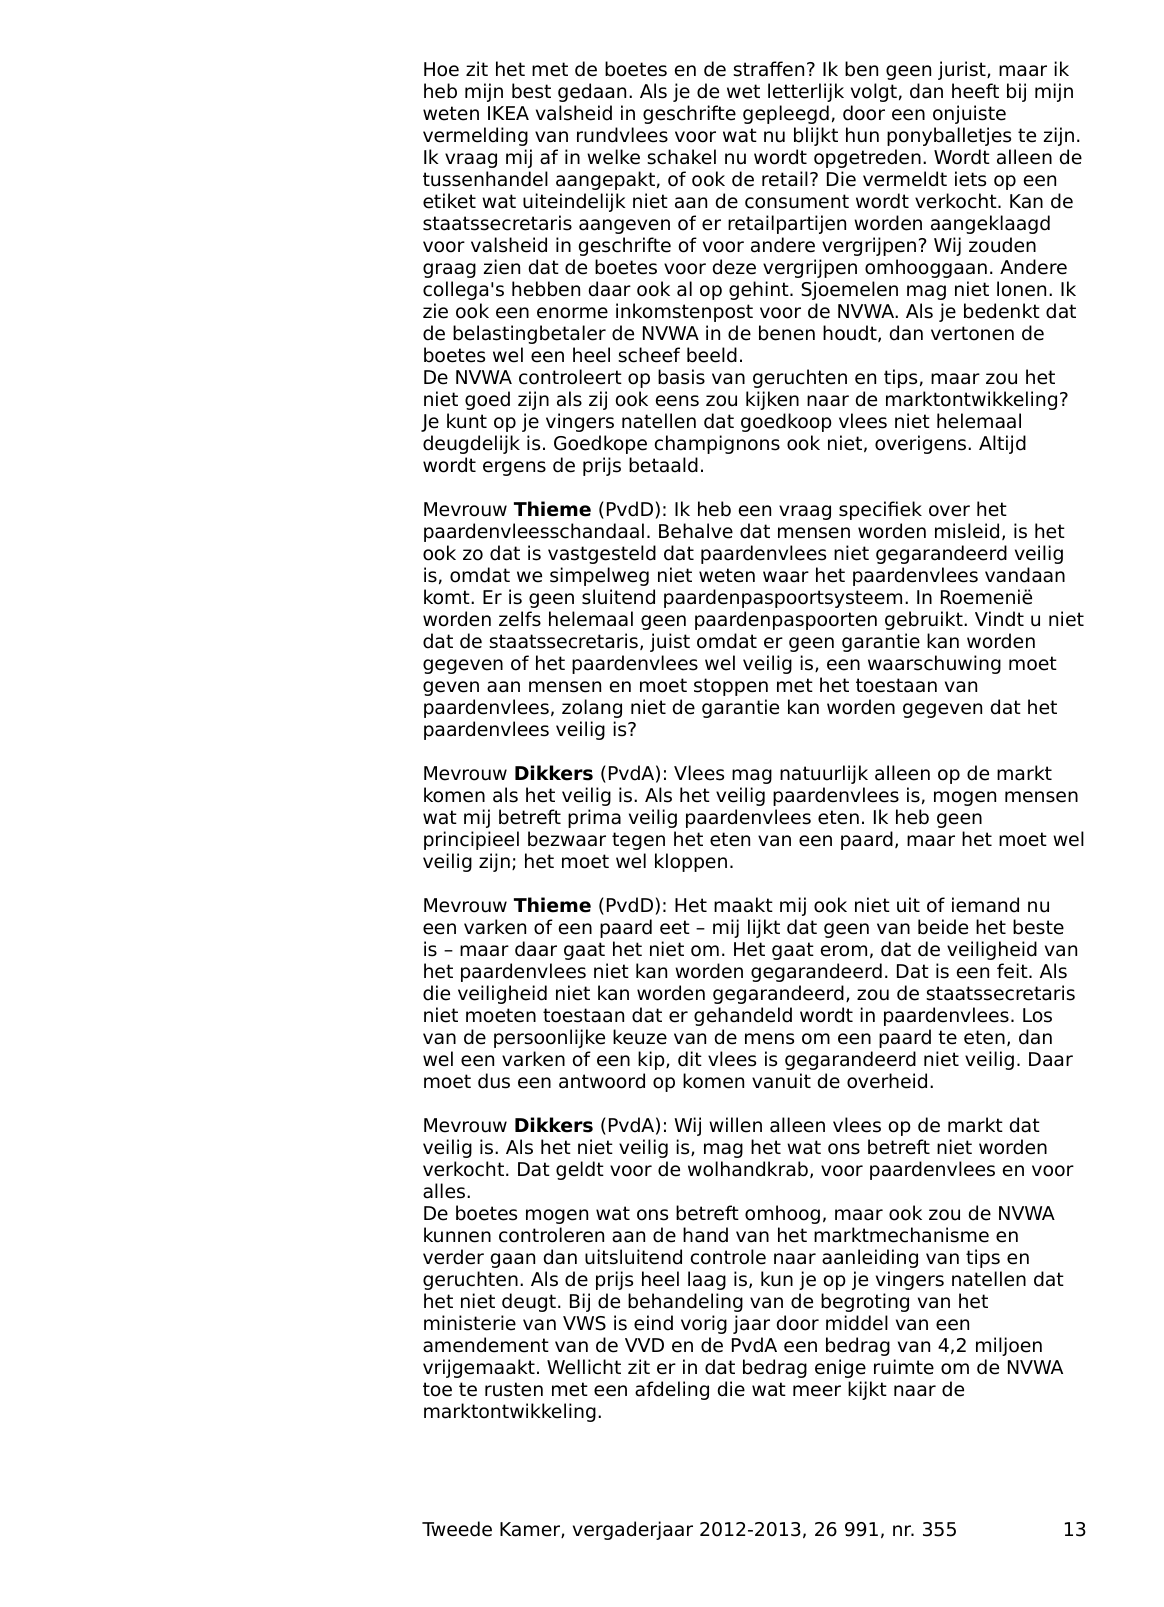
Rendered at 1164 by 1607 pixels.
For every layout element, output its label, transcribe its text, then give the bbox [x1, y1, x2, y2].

text De boetes mogen wat ons betreft omhoog, maar ook zou de NVWA kunnen controleren aan de hand van het marktmechanisme en verder gaan dan uitsluitend controle naar aanleiding van tips en geruchten. Als de prijs heel laag is, kun je op je vingers natellen dat het niet deugt. Bij de behandeling van de begroting van het ministerie van VWS is eind vorig jaar door middel van een amendement van de VVD en de PvdA een bedrag van 4,2 miljoen vrijgemaakt. Wellicht zit er in dat bedrag enige ruimte om de NVWA toe te rusten met een afdeling die wat meer kijkt naar de marktontwikkeling. [422, 1203, 1087, 1423]
text Mevrouw Dikkers (PvdA): Vlees mag natuurlijk alleen op de markt komen als het veilig is. Als het veilig paardenvlees is, mogen mensen wat mij betreft prima veilig paardenvlees eten. Ik heb geen principieel bezwaar tegen het eten van een paard, maar het moet wel veilig zijn; het moet wel kloppen. [422, 763, 1087, 873]
text Mevrouw Thieme (PvdD): Ik heb een vraag specifiek over het paardenvleesschandaal. Behalve dat mensen worden misleid, is het ook zo dat is vastgesteld dat paardenvlees niet gegarandeerd veilig is, omdat we simpelweg niet weten waar het paardenvlees vandaan komt. Er is geen sluitend paardenpaspoortsysteem. In Roemenië worden zelfs helemaal geen paardenpaspoorten gebruikt. Vindt u niet dat de staatssecretaris, juist omdat er geen garantie kan worden gegeven of het paardenvlees wel veilig is, een waarschuwing moet geven aan mensen en moet stoppen met het toestaan van paardenvlees, zolang niet de garantie kan worden gegeven dat het paardenvlees veilig is? [422, 499, 1087, 741]
text Mevrouw Thieme (PvdD): Het maakt mij ook niet uit of iemand nu een varken of een paard eet – mij lijkt dat geen van beide het beste is – maar daar gaat het niet om. Het gaat erom, dat de veiligheid van het paardenvlees niet kan worden gegarandeerd. Dat is een feit. Als die veiligheid niet kan worden gegarandeerd, zou de staatssecretaris niet moeten toestaan dat er gehandeld wordt in paardenvlees. Los van de persoonlijke keuze van de mens om een paard te eten, dan wel een varken of een kip, dit vlees is gegarandeerd niet veilig. Daar moet dus een antwoord op komen vanuit de overheid. [422, 895, 1087, 1093]
text Hoe zit het met de boetes en de straffen? Ik ben geen jurist, maar ik heb mijn best gedaan. Als je de wet letterlijk volgt, dan heeft bij mijn weten IKEA valsheid in geschrifte gepleegd, door een onjuiste vermelding van rundvlees voor wat nu blijkt hun ponyballetjes te zijn. Ik vraag mij af in welke schakel nu wordt opgetreden. Wordt alleen de tussenhandel aangepakt, of ook de retail? Die vermeldt iets op een etiket wat uiteindelijk niet aan de consument wordt verkocht. Kan de staatssecretaris aangeven of er retailpartijen worden aangeklaagd voor valsheid in geschrifte of voor andere vergrijpen? Wij zouden graag zien dat de boetes voor deze vergrijpen omhooggaan. Andere collega's hebben daar ook al op gehint. Sjoemelen mag niet lonen. Ik zie ook een enorme inkomstenpost voor de NVWA. Als je bedenkt dat de belastingbetaler de NVWA in de benen houdt, dan vertonen de boetes wel een heel scheef beeld. [422, 59, 1087, 367]
text Mevrouw Dikkers (PvdA): Wij willen alleen vlees op de markt dat veilig is. Als het niet veilig is, mag het wat ons betreft niet worden verkocht. Dat geldt voor de wolhandkrab, voor paardenvlees en voor alles. [422, 1115, 1087, 1203]
text De NVWA controleert op basis van geruchten en tips, maar zou het niet goed zijn als zij ook eens zou kijken naar de marktontwikkeling? Je kunt op je vingers natellen dat goedkoop vlees niet helemaal deugdelijk is. Goedkope champignons ook niet, overigens. Altijd wordt ergens de prijs betaald. [422, 367, 1087, 477]
